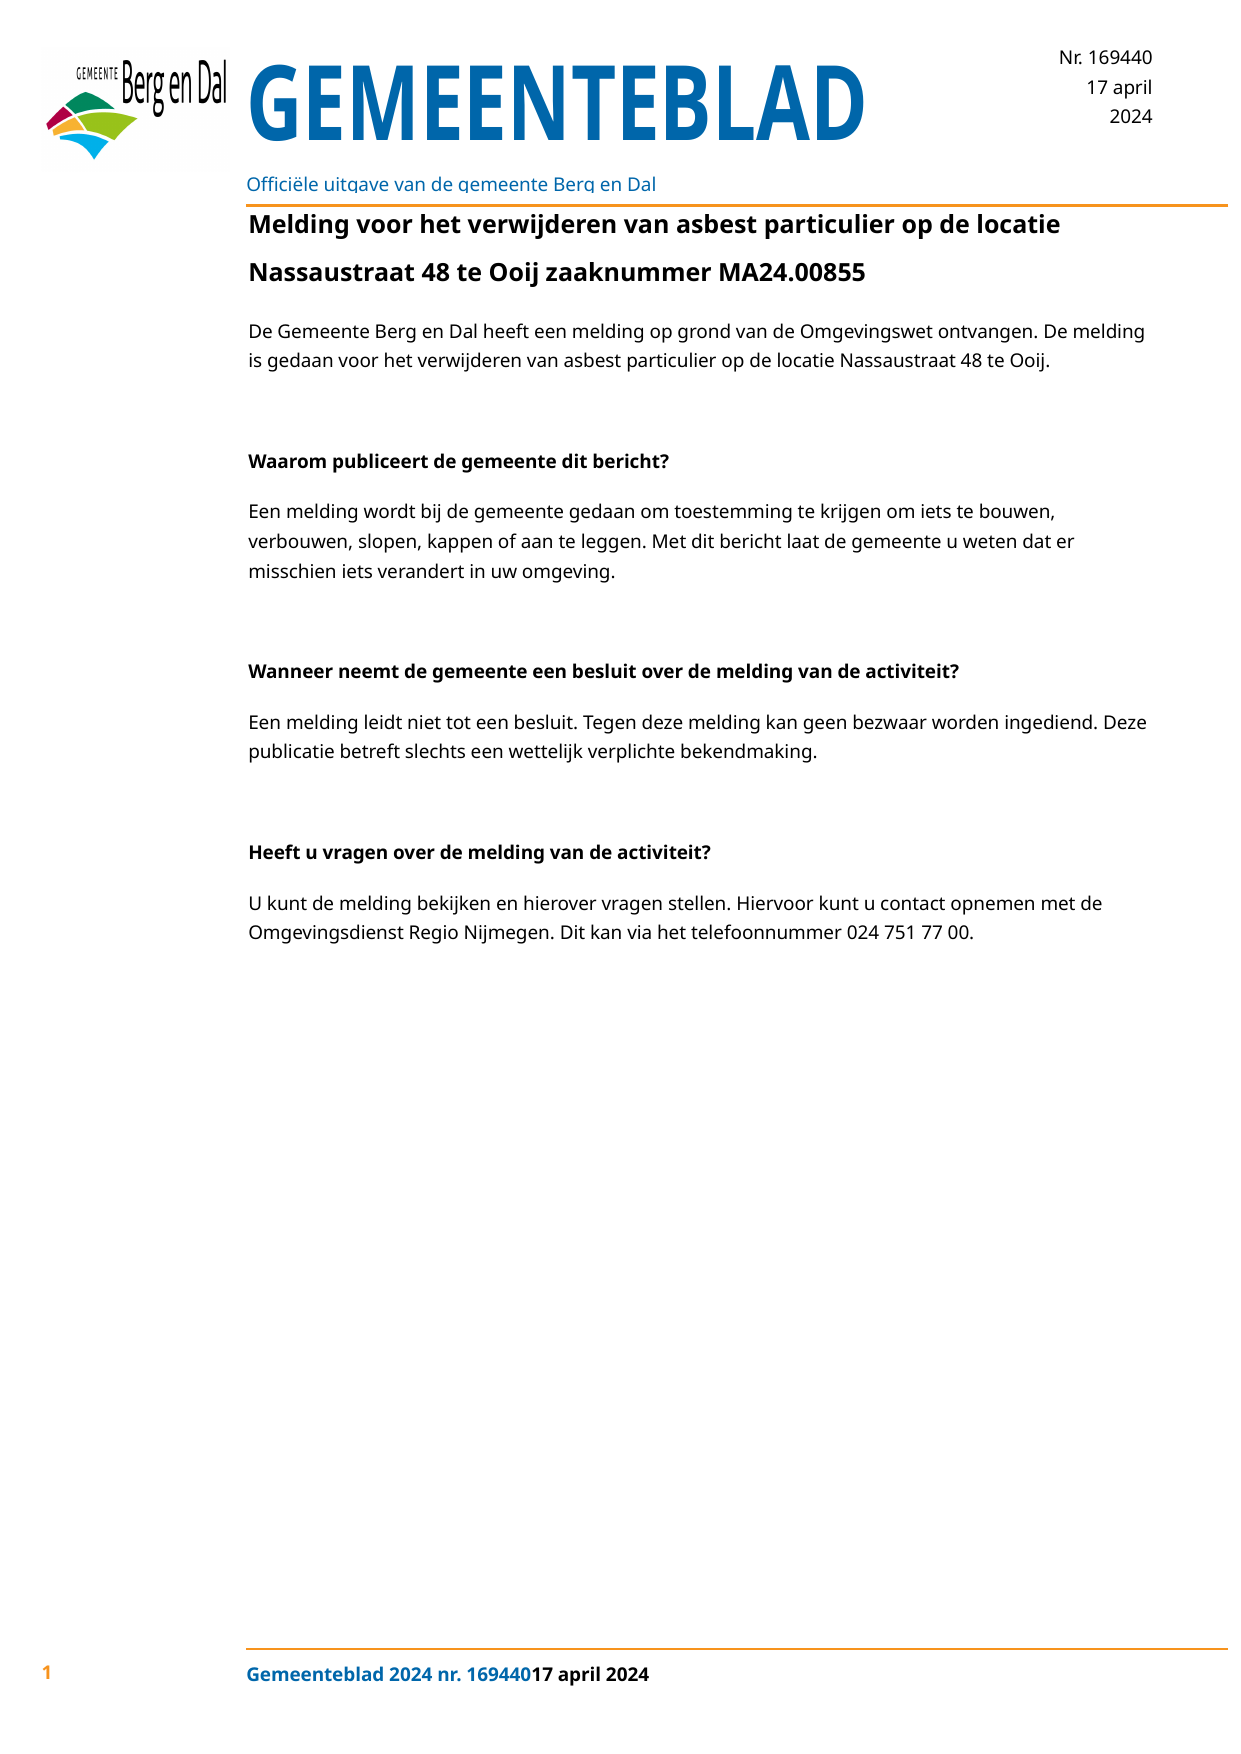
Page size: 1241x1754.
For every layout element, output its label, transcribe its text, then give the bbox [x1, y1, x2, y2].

text Een melding wordt bij de gemeente gedaan om toestemming te krijgen om iets te bouwen, verbouwen, slopen, kappen of aan te leggen. Met dit bericht laat de gemeente u weten dat er misschien iets verandert in uw omgeving. [248, 499, 1152, 584]
text Wanneer neemt de gemeente een besluit over de melding van de activiteit? [248, 659, 1152, 684]
text Melding voor het verwijderen van asbest particulier op de locatie Nassaustraat 48 te Ooij zaaknummer MA24.00855 [248, 207, 1152, 288]
text U kunt de melding bekijken en hierover vragen stellen. Hiervoor kunt u contact opnemen met de Omgevingsdienst Regio Nijmegen. Dit kan via het telefoonnummer 024 751 77 00. [248, 890, 1152, 945]
text Een melding leidt niet tot een besluit. Tegen deze melding kan geen bezwaar worden ingediend. Deze publicatie betreft slechts een wettelijk verplichte bekendmaking. [248, 709, 1152, 764]
text Waarom publiceert de gemeente dit bericht? [248, 448, 1152, 474]
text De Gemeente Berg en Dal heeft een melding op grond van de Omgevingswet ontvangen. De melding is gedaan voor het verwijderen van asbest particulier op de locatie Nassaustraat 48 te Ooij. [248, 318, 1152, 373]
picture [41, 47, 231, 172]
text Heeft u vragen over de melding van de activiteit? [248, 839, 1152, 865]
